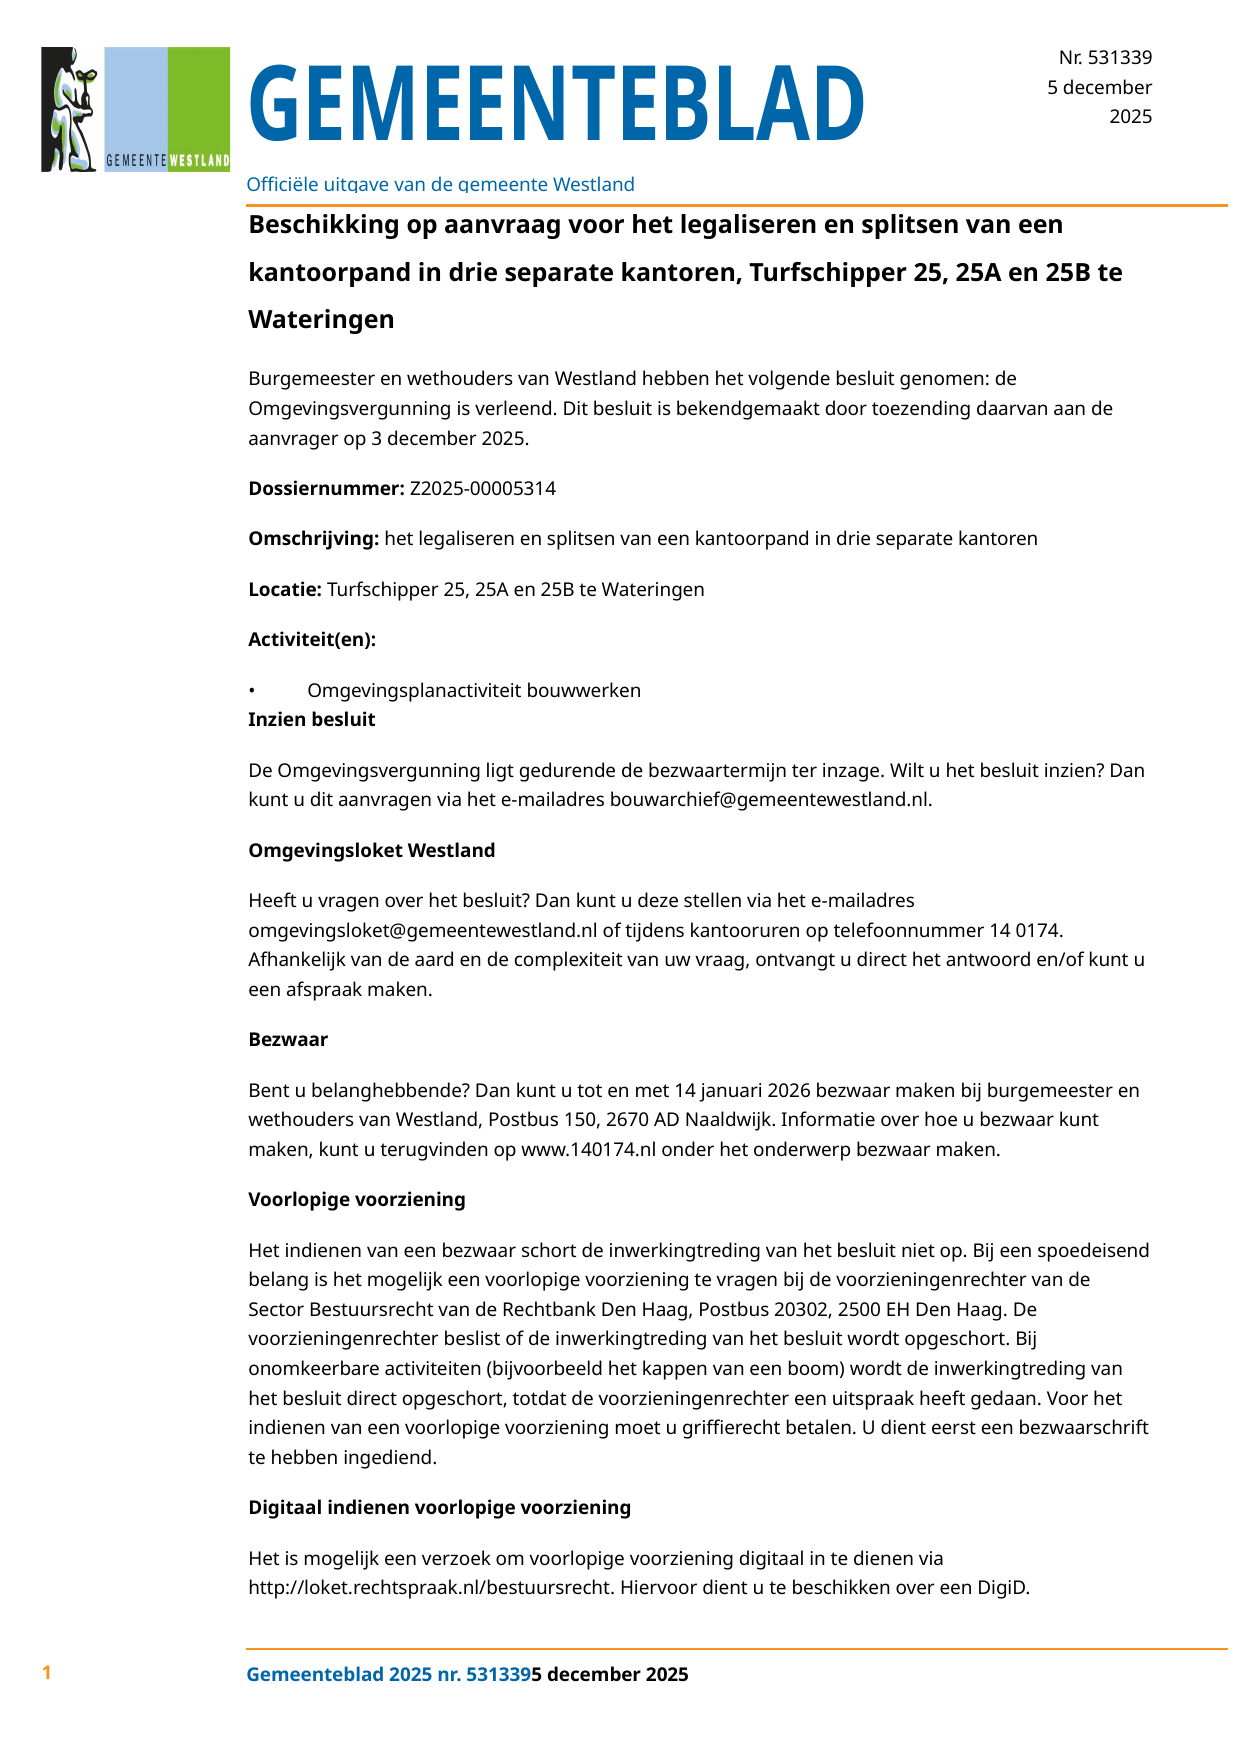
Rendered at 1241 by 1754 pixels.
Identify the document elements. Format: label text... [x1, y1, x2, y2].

text De Omgevingsvergunning ligt gedurende de bezwaartermijn ter inzage. Wilt u het besluit inzien? Dan kunt u dit aanvragen via het e-mailadres bouwarchief@gemeentewestland.nl. [248, 757, 1152, 812]
text Bezwaar [248, 1026, 1152, 1052]
text Voorlopige voorziening [248, 1186, 1152, 1212]
text Locatie: Turfschipper 25, 25A en 25B te Wateringen [248, 576, 1152, 602]
text Heeft u vragen over het besluit? Dan kunt u deze stellen via het e-mailadres omgevingsloket@gemeentewestland.nl of tijdens kantooruren op telefoonnummer 14 0174. Afhankelijk van de aard en de complexiteit van uw vraag, ontvangt u direct het antwoord en/of kunt u een afspraak maken. [248, 887, 1152, 1002]
text Omgevingsloket Westland [248, 837, 1152, 862]
text Het indienen van een bezwaar schort de inwerkingtreding van het besluit niet op. Bij een spoedeisend belang is het mogelijk een voorlopige voorziening te vragen bij de voorzieningenrechter van de Sector Bestuursrecht van de Rechtbank Den Haag, Postbus 20302, 2500 EH Den Haag. De voorzieningenrechter beslist of de inwerkingtreding van het besluit wordt opgeschort. Bij onomkeerbare activiteiten (bijvoorbeeld het kappen van een boom) wordt de inwerkingtreding van het besluit direct opgeschort, totdat de voorzieningenrechter een uitspraak heeft gedaan. Voor het indienen van een voorlopige voorziening moet u griffierecht betalen. U dient eerst een bezwaarschrift te hebben ingediend. [248, 1237, 1152, 1469]
list Omgevingsplanactiviteit bouwwerken [248, 677, 1152, 702]
text Dossiernummer: Z2025-00005314 [248, 475, 1152, 501]
text Beschikking op aanvraag voor het legaliseren en splitsen van een kantoorpand in drie separate kantoren, Turfschipper 25, 25A en 25B te Wateringen [248, 207, 1152, 336]
text Het is mogelijk een verzoek om voorlopige voorziening digitaal in te dienen via http://loket.rechtspraak.nl/bestuursrecht. Hiervoor dient u te beschikken over een DigiD. [248, 1545, 1152, 1600]
text Burgemeester en wethouders van Westland hebben het volgende besluit genomen: de Omgevingsvergunning is verleend. Dit besluit is bekendgemaakt door toezending daarvan aan de aanvrager op 3 december 2025. [248, 366, 1152, 450]
text Inzien besluit [248, 706, 1152, 732]
text Activiteit(en): [248, 626, 1152, 652]
text Omschrijving: het legaliseren en splitsen van een kantoorpand in drie separate kantoren [248, 526, 1152, 551]
text Digitaal indienen voorlopige voorziening [248, 1494, 1152, 1520]
picture [41, 47, 231, 172]
text Bent u belanghebbende? Dan kunt u tot en met 14 januari 2026 bezwaar maken bij burgemeester en wethouders van Westland, Postbus 150, 2670 AD Naaldwijk. Informatie over hoe u bezwaar kunt maken, kunt u terugvinden op www.140174.nl onder het onderwerp bezwaar maken. [248, 1077, 1152, 1162]
